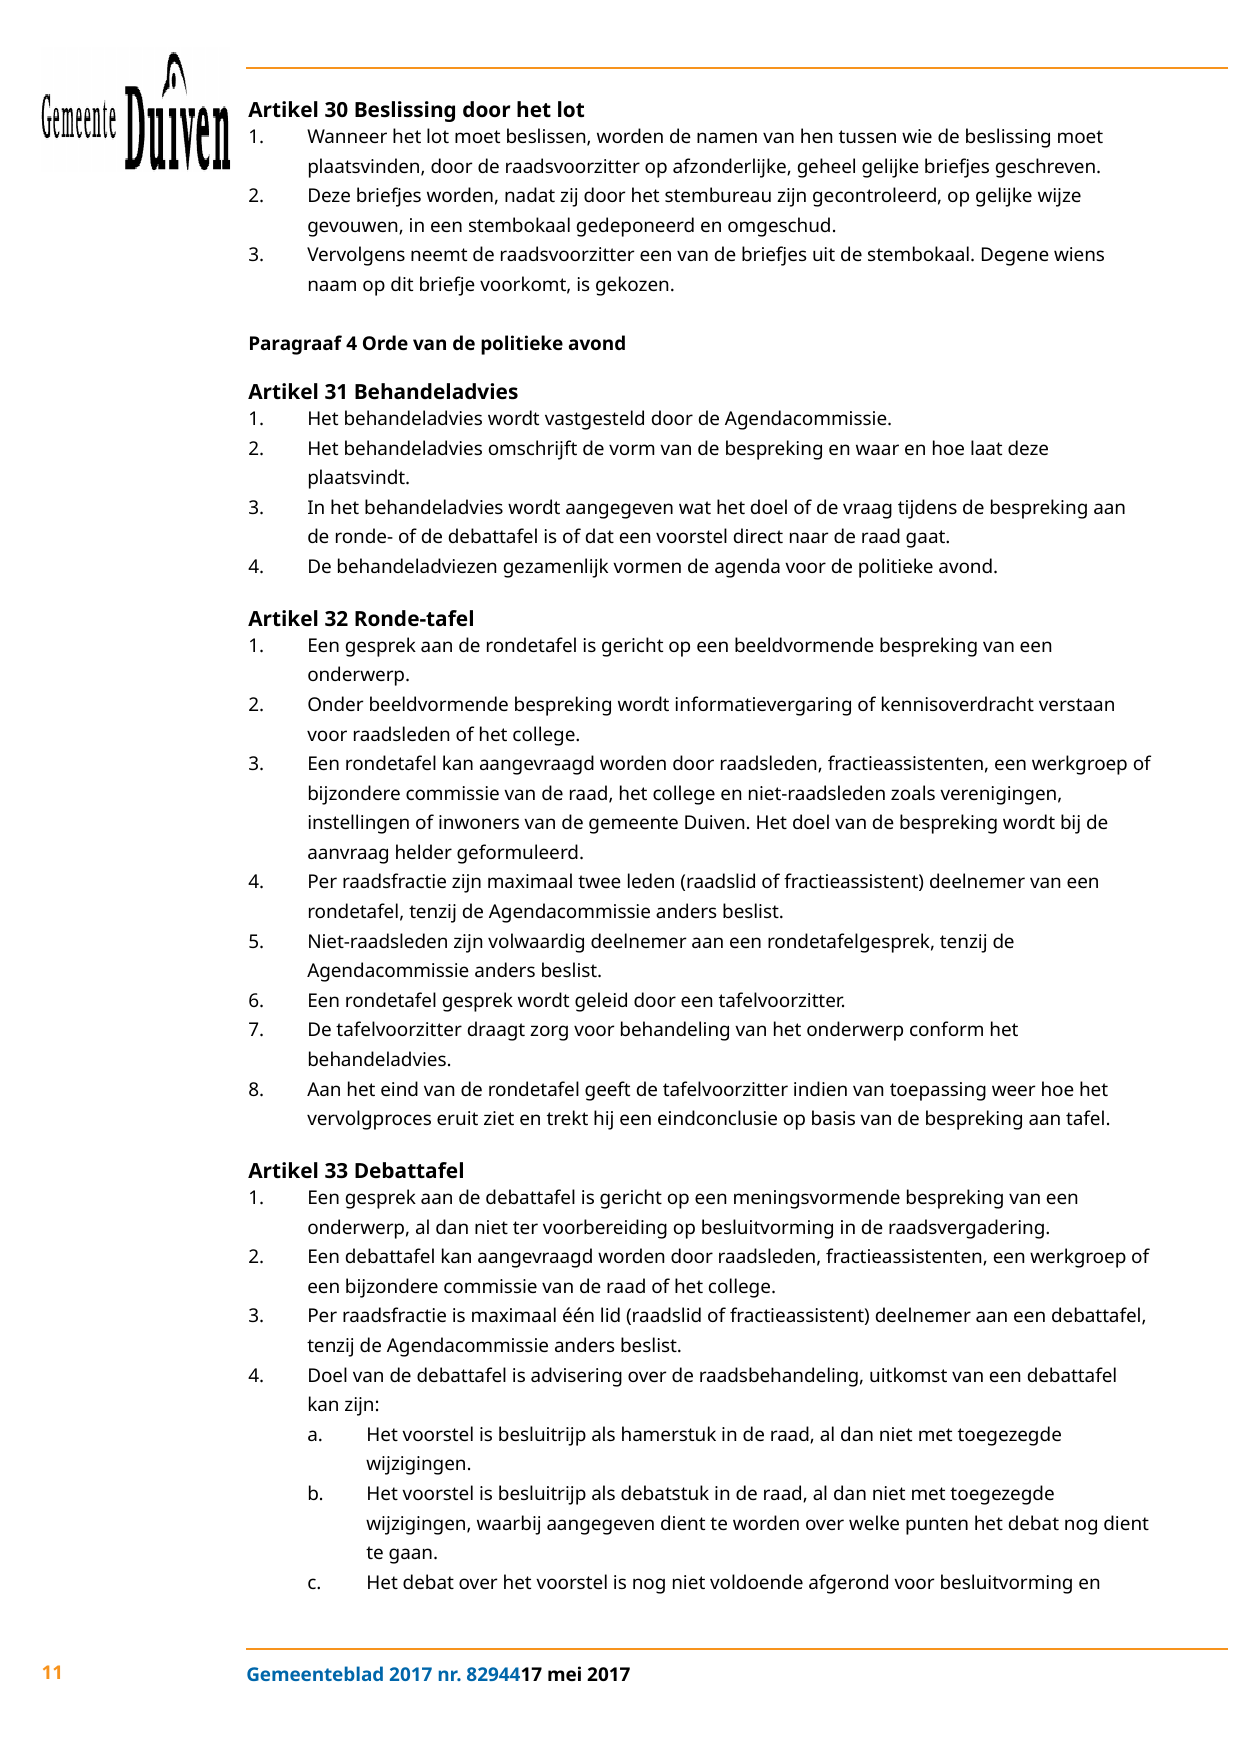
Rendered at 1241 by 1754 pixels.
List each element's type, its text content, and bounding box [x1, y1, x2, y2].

list De tafelvoorzitter draagt zorg voor behandeling van het onderwerp conform het behandeladvies. [248, 1017, 1152, 1072]
list Niet-raadsleden zijn volwaardig deelnemer aan een rondetafelgesprek, tenzij de Agendacommissie anders beslist. [248, 928, 1152, 983]
list Een rondetafel gesprek wordt geleid door een tafelvoorzitter. [248, 987, 1152, 1013]
list Vervolgens neemt de raadsvoorzitter een van de briefjes uit de stembokaal. Degene wiens naam op dit briefje voorkomt, is gekozen. [248, 242, 1152, 297]
list Het behandeladvies wordt vastgesteld door de Agendacommissie. [248, 405, 1152, 431]
list Aan het eind van de rondetafel geeft de tafelvoorzitter indien van toepassing weer hoe het vervolgproces eruit ziet en trekt hij een eindconclusie op basis van de bespreking aan tafel. [248, 1076, 1152, 1131]
list Het voorstel is besluitrijp als hamerstuk in de raad, al dan niet met toegezegde wijzigingen. [307, 1421, 1152, 1476]
list Deze briefjes worden, nadat zij door het stembureau zijn gecontroleerd, op gelijke wijze gevouwen, in een stembokaal gedeponeerd en omgeschud. [248, 182, 1152, 238]
list De behandeladviezen gezamenlijk vormen de agenda voor de politieke avond. [248, 553, 1152, 579]
list Doel van de debattafel is advisering over de raadsbehandeling, uitkomst van een debattafel kan zijn: [248, 1362, 1152, 1417]
text Paragraaf 4 Orde van de politieke avond [248, 330, 1152, 356]
list Het debat over het voorstel is nog niet voldoende afgerond voor besluitvorming en [307, 1569, 1152, 1594]
text Artikel 30 Beslissing door het lot [248, 95, 1152, 123]
list Het voorstel is besluitrijp als debatstuk in de raad, al dan niet met toegezegde wijzigingen, waarbij aangegeven dient te worden over welke punten het debat nog dient te gaan. [307, 1480, 1152, 1565]
list Onder beeldvormende bespreking wordt informatievergaring of kennisoverdracht verstaan voor raadsleden of het college. [248, 691, 1152, 747]
text Artikel 32 Ronde-tafel [248, 604, 1152, 632]
list Een gesprek aan de debattafel is gericht op een meningsvormende bespreking van een onderwerp, al dan niet ter voorbereiding op besluitvorming in de raadsvergadering. [248, 1184, 1152, 1239]
list Het behandeladvies omschrijft de vorm van de bespreking en waar en hoe laat deze plaatsvindt. [248, 435, 1152, 490]
list Een rondetafel kan aangevraagd worden door raadsleden, fractieassistenten, een werkgroep of bijzondere commissie van de raad, het college en niet-raadsleden zoals verenigingen, instellingen of inwoners van de gemeente Duiven. Het doel van de bespreking wordt bij de aanvraag helder geformuleerd. [248, 750, 1152, 865]
list Per raadsfractie zijn maximaal twee leden (raadslid of fractieassistent) deelnemer van een rondetafel, tenzij de Agendacommissie anders beslist. [248, 869, 1152, 924]
text Artikel 33 Debattafel [248, 1156, 1152, 1184]
list In het behandeladvies wordt aangegeven wat het doel of de vraag tijdens de bespreking aan de ronde- of de debattafel is of dat een voorstel direct naar de raad gaat. [248, 494, 1152, 549]
list Een debattafel kan aangevraagd worden door raadsleden, fractieassistenten, een werkgroep of een bijzondere commissie van de raad of het college. [248, 1243, 1152, 1299]
list Per raadsfractie is maximaal één lid (raadslid of fractieassistent) deelnemer aan een debattafel, tenzij de Agendacommissie anders beslist. [248, 1303, 1152, 1358]
text Artikel 31 Behandeladvies [248, 377, 1152, 405]
list Wanneer het lot moet beslissen, worden de namen van hen tussen wie de beslissing moet plaatsvinden, door de raadsvoorzitter op afzonderlijke, geheel gelijke briefjes geschreven. [248, 123, 1152, 178]
picture [41, 47, 231, 172]
list Een gesprek aan de rondetafel is gericht op een beeldvormende bespreking van een onderwerp. [248, 632, 1152, 687]
